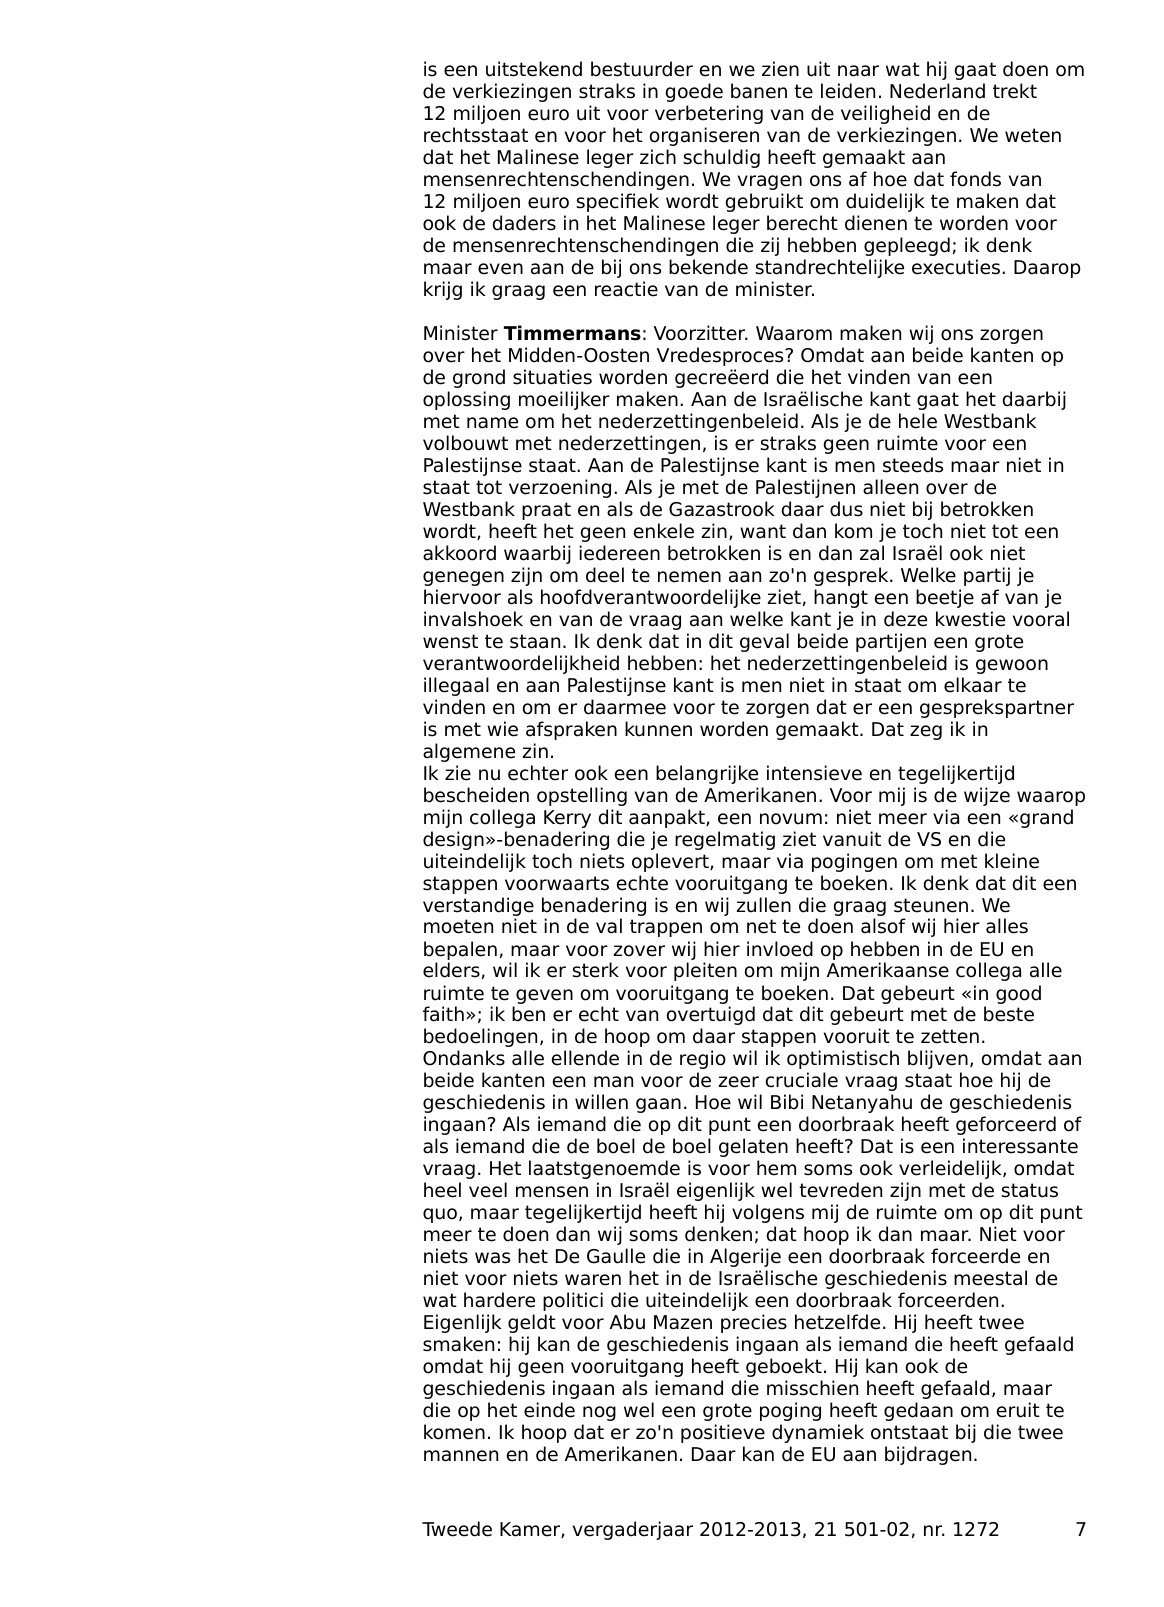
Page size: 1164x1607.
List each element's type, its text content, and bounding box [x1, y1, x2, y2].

text Minister Timmermans: Voorzitter. Waarom maken wij ons zorgen over het Midden-Oosten Vredesproces? Omdat aan beide kanten op de grond situaties worden gecreëerd die het vinden van een oplossing moeilijker maken. Aan de Israëlische kant gaat het daarbij met name om het nederzettingenbeleid. Als je de hele Westbank volbouwt met nederzettingen, is er straks geen ruimte voor een Palestijnse staat. Aan de Palestijnse kant is men steeds maar niet in staat tot verzoening. Als je met de Palestijnen alleen over de Westbank praat en als de Gazastrook daar dus niet bij betrokken wordt, heeft het geen enkele zin, want dan kom je toch niet tot een akkoord waarbij iedereen betrokken is en dan zal Israël ook niet genegen zijn om deel te nemen aan zo'n gesprek. Welke partij je hiervoor als hoofdverantwoordelijke ziet, hangt een beetje af van je invalshoek en van de vraag aan welke kant je in deze kwestie vooral wenst te staan. Ik denk dat in dit geval beide partijen een grote verantwoordelijkheid hebben: het nederzettingenbeleid is gewoon illegaal en aan Palestijnse kant is men niet in staat om elkaar te vinden en om er daarmee voor te zorgen dat er een gesprekspartner is met wie afspraken kunnen worden gemaakt. Dat zeg ik in algemene zin. [422, 323, 1087, 763]
text is een uitstekend bestuurder en we zien uit naar wat hij gaat doen om de verkiezingen straks in goede banen te leiden. Nederland trekt 12 miljoen euro uit voor verbetering van de veiligheid en de rechtsstaat en voor het organiseren van de verkiezingen. We weten dat het Malinese leger zich schuldig heeft gemaakt aan mensenrechtenschendingen. We vragen ons af hoe dat fonds van 12 miljoen euro specifiek wordt gebruikt om duidelijk te maken dat ook de daders in het Malinese leger berecht dienen te worden voor de mensenrechtenschendingen die zij hebben gepleegd; ik denk maar even aan de bij ons bekende standrechtelijke executies. Daarop krijg ik graag een reactie van de minister. [422, 59, 1087, 301]
text Ondanks alle ellende in de regio wil ik optimistisch blijven, omdat aan beide kanten een man voor de zeer cruciale vraag staat hoe hij de geschiedenis in willen gaan. Hoe wil Bibi Netanyahu de geschiedenis ingaan? Als iemand die op dit punt een doorbraak heeft geforceerd of als iemand die de boel de boel gelaten heeft? Dat is een interessante vraag. Het laatstgenoemde is voor hem soms ook verleidelijk, omdat heel veel mensen in Israël eigenlijk wel tevreden zijn met de status quo, maar tegelijkertijd heeft hij volgens mij de ruimte om op dit punt meer te doen dan wij soms denken; dat hoop ik dan maar. Niet voor niets was het De Gaulle die in Algerije een doorbraak forceerde en niet voor niets waren het in de Israëlische geschiedenis meestal de wat hardere politici die uiteindelijk een doorbraak forceerden. Eigenlijk geldt voor Abu Mazen precies hetzelfde. Hij heeft twee smaken: hij kan de geschiedenis ingaan als iemand die heeft gefaald omdat hij geen vooruitgang heeft geboekt. Hij kan ook de geschiedenis ingaan als iemand die misschien heeft gefaald, maar die op het einde nog wel een grote poging heeft gedaan om eruit te komen. Ik hoop dat er zo'n positieve dynamiek ontstaat bij die twee mannen en de Amerikanen. Daar kan de EU aan bijdragen. [422, 1048, 1087, 1466]
text Ik zie nu echter ook een belangrijke intensieve en tegelijkertijd bescheiden opstelling van de Amerikanen. Voor mij is de wijze waarop mijn collega Kerry dit aanpakt, een novum: niet meer via een «grand design»-benadering die je regelmatig ziet vanuit de VS en die uiteindelijk toch niets oplevert, maar via pogingen om met kleine stappen voorwaarts echte vooruitgang te boeken. Ik denk dat dit een verstandige benadering is en wij zullen die graag steunen. We moeten niet in de val trappen om net te doen alsof wij hier alles bepalen, maar voor zover wij hier invloed op hebben in de EU en elders, wil ik er sterk voor pleiten om mijn Amerikaanse collega alle ruimte te geven om vooruitgang te boeken. Dat gebeurt «in good faith»; ik ben er echt van overtuigd dat dit gebeurt met de beste bedoelingen, in de hoop om daar stappen vooruit te zetten. [422, 763, 1087, 1048]
